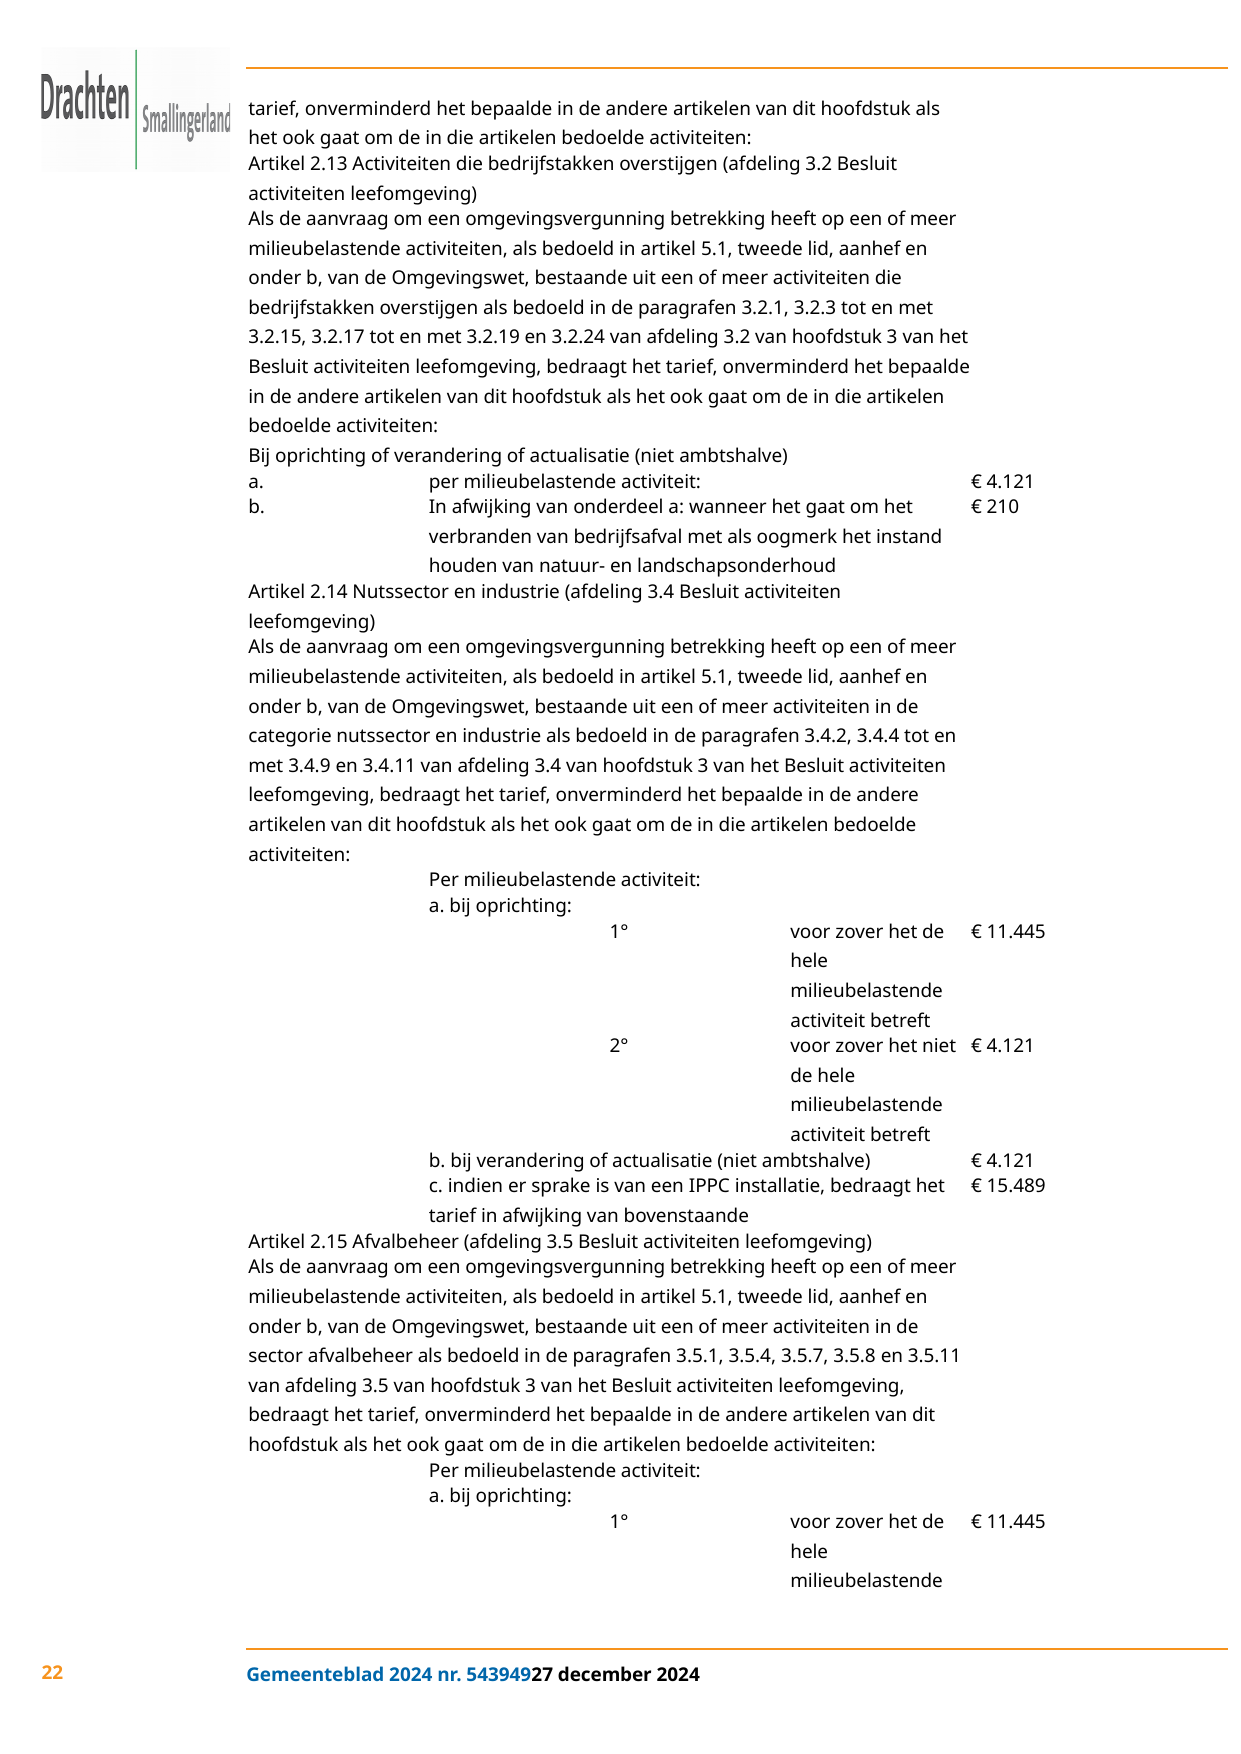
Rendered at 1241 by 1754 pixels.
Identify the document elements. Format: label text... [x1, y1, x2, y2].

table_cell per milieubelastende activiteit: [429, 468, 971, 493]
table_cell tarief, onverminderd het bepaalde in de andere artikelen van dit hoofdstuk als het ook gaat om de in die artikelen bedoelde activiteiten: [248, 95, 971, 150]
table_cell a. bij oprichting: [429, 1483, 971, 1508]
table_cell [971, 205, 1152, 468]
table_cell voor zover het de hele milieubelastende [790, 1509, 971, 1593]
table_cell Als de aanvraag om een omgevingsvergunning betrekking heeft op een of meer milieubelastende activiteiten, als bedoeld in artikel 5.1, tweede lid, aanhef en onder b, van de Omgevingswet, bestaande uit een of meer activiteiten die bedrijfstakken overstijgen als bedoeld in de paragrafen 3.2.1, 3.2.3 tot en met 3.2.15, 3.2.17 tot en met 3.2.19 en 3.2.24 van afdeling 3.2 van hoofdstuk 3 van het Besluit activiteiten leefomgeving, bedraagt het tarief, onverminderd het bepaalde in de andere artikelen van dit hoofdstuk als het ook gaat om de in die artikelen bedoelde activiteiten: Bij oprichting of verandering of actualisatie (niet ambtshalve) [248, 205, 971, 468]
table_cell [429, 1509, 609, 1593]
table_cell Als de aanvraag om een omgevingsvergunning betrekking heeft op een of meer milieubelastende activiteiten, als bedoeld in artikel 5.1, tweede lid, aanhef en onder b, van de Omgevingswet, bestaande uit een of meer activiteiten in de categorie nutssector en industrie als bedoeld in de paragrafen 3.4.2, 3.4.4 tot en met 3.4.9 en 3.4.11 van afdeling 3.4 van hoofdstuk 3 van het Besluit activiteiten leefomgeving, bedraagt het tarief, onverminderd het bepaalde in de andere artikelen van dit hoofdstuk als het ook gaat om de in die artikelen bedoelde activiteiten: [248, 634, 971, 867]
table_cell Per milieubelastende activiteit: [429, 1457, 971, 1483]
table_cell Artikel 2.14 Nutssector en industrie (afdeling 3.4 Besluit activiteiten leefomgeving) [248, 579, 971, 634]
table_cell [971, 579, 1152, 634]
table_cell [971, 95, 1152, 150]
table_cell [248, 1509, 429, 1593]
table_cell € 15.489 [971, 1173, 1152, 1228]
table_cell [248, 1173, 429, 1228]
table_cell [248, 867, 429, 892]
table_cell [248, 918, 429, 1032]
table_cell voor zover het niet de hele milieubelastende activiteit betreft [790, 1033, 971, 1147]
table_cell € 4.121 [971, 1147, 1152, 1173]
table_cell € 11.445 [971, 1509, 1152, 1593]
table_cell Als de aanvraag om een omgevingsvergunning betrekking heeft op een of meer milieubelastende activiteiten, als bedoeld in artikel 5.1, tweede lid, aanhef en onder b, van de Omgevingswet, bestaande uit een of meer activiteiten in de sector afvalbeheer als bedoeld in de paragrafen 3.5.1, 3.5.4, 3.5.7, 3.5.8 en 3.5.11 van afdeling 3.5 van hoofdstuk 3 van het Besluit activiteiten leefomgeving, bedraagt het tarief, onverminderd het bepaalde in de andere artikelen van dit hoofdstuk als het ook gaat om de in die artikelen bedoelde activiteiten: [248, 1254, 971, 1457]
table_cell b. bij verandering of actualisatie (niet ambtshalve) [429, 1147, 971, 1173]
table_cell Artikel 2.15 Afvalbeheer (afdeling 3.5 Besluit activiteiten leefomgeving) [248, 1228, 971, 1254]
table_cell [971, 867, 1152, 892]
table_cell [429, 918, 609, 1032]
table_cell € 4.121 [971, 1033, 1152, 1147]
table_cell [971, 1254, 1152, 1457]
table_cell € 210 [971, 494, 1152, 578]
table_cell [248, 1147, 429, 1173]
picture [41, 47, 231, 172]
table_cell [971, 634, 1152, 867]
table_cell a. [248, 468, 429, 493]
table_cell [971, 150, 1152, 205]
table_cell [971, 1228, 1152, 1254]
table_cell € 4.121 [971, 468, 1152, 493]
table_cell c. indien er sprake is van een IPPC installatie, bedraagt het tarief in afwijking van bovenstaande [429, 1173, 971, 1228]
table_cell Per milieubelastende activiteit: [429, 867, 971, 892]
table_cell a. bij oprichting: [429, 892, 971, 918]
table_cell [248, 1457, 429, 1483]
table_cell 1° [609, 1509, 790, 1593]
table_cell [971, 1483, 1152, 1508]
table_cell [248, 1033, 429, 1147]
table_cell € 11.445 [971, 918, 1152, 1032]
table_cell [971, 892, 1152, 918]
table_cell 2° [609, 1033, 790, 1147]
table_cell [248, 892, 429, 918]
table_cell 1° [609, 918, 790, 1032]
table_cell [248, 1483, 429, 1508]
table_cell Artikel 2.13 Activiteiten die bedrijfstakken overstijgen (afdeling 3.2 Besluit activiteiten leefomgeving) [248, 150, 971, 205]
table_cell b. [248, 494, 429, 578]
table_cell [429, 1033, 609, 1147]
table_cell [971, 1457, 1152, 1483]
table_cell voor zover het de hele milieubelastende activiteit betreft [790, 918, 971, 1032]
table_cell In afwijking van onderdeel a: wanneer het gaat om het verbranden van bedrijfsafval met als oogmerk het instand houden van natuur- en landschapsonderhoud [429, 494, 971, 578]
